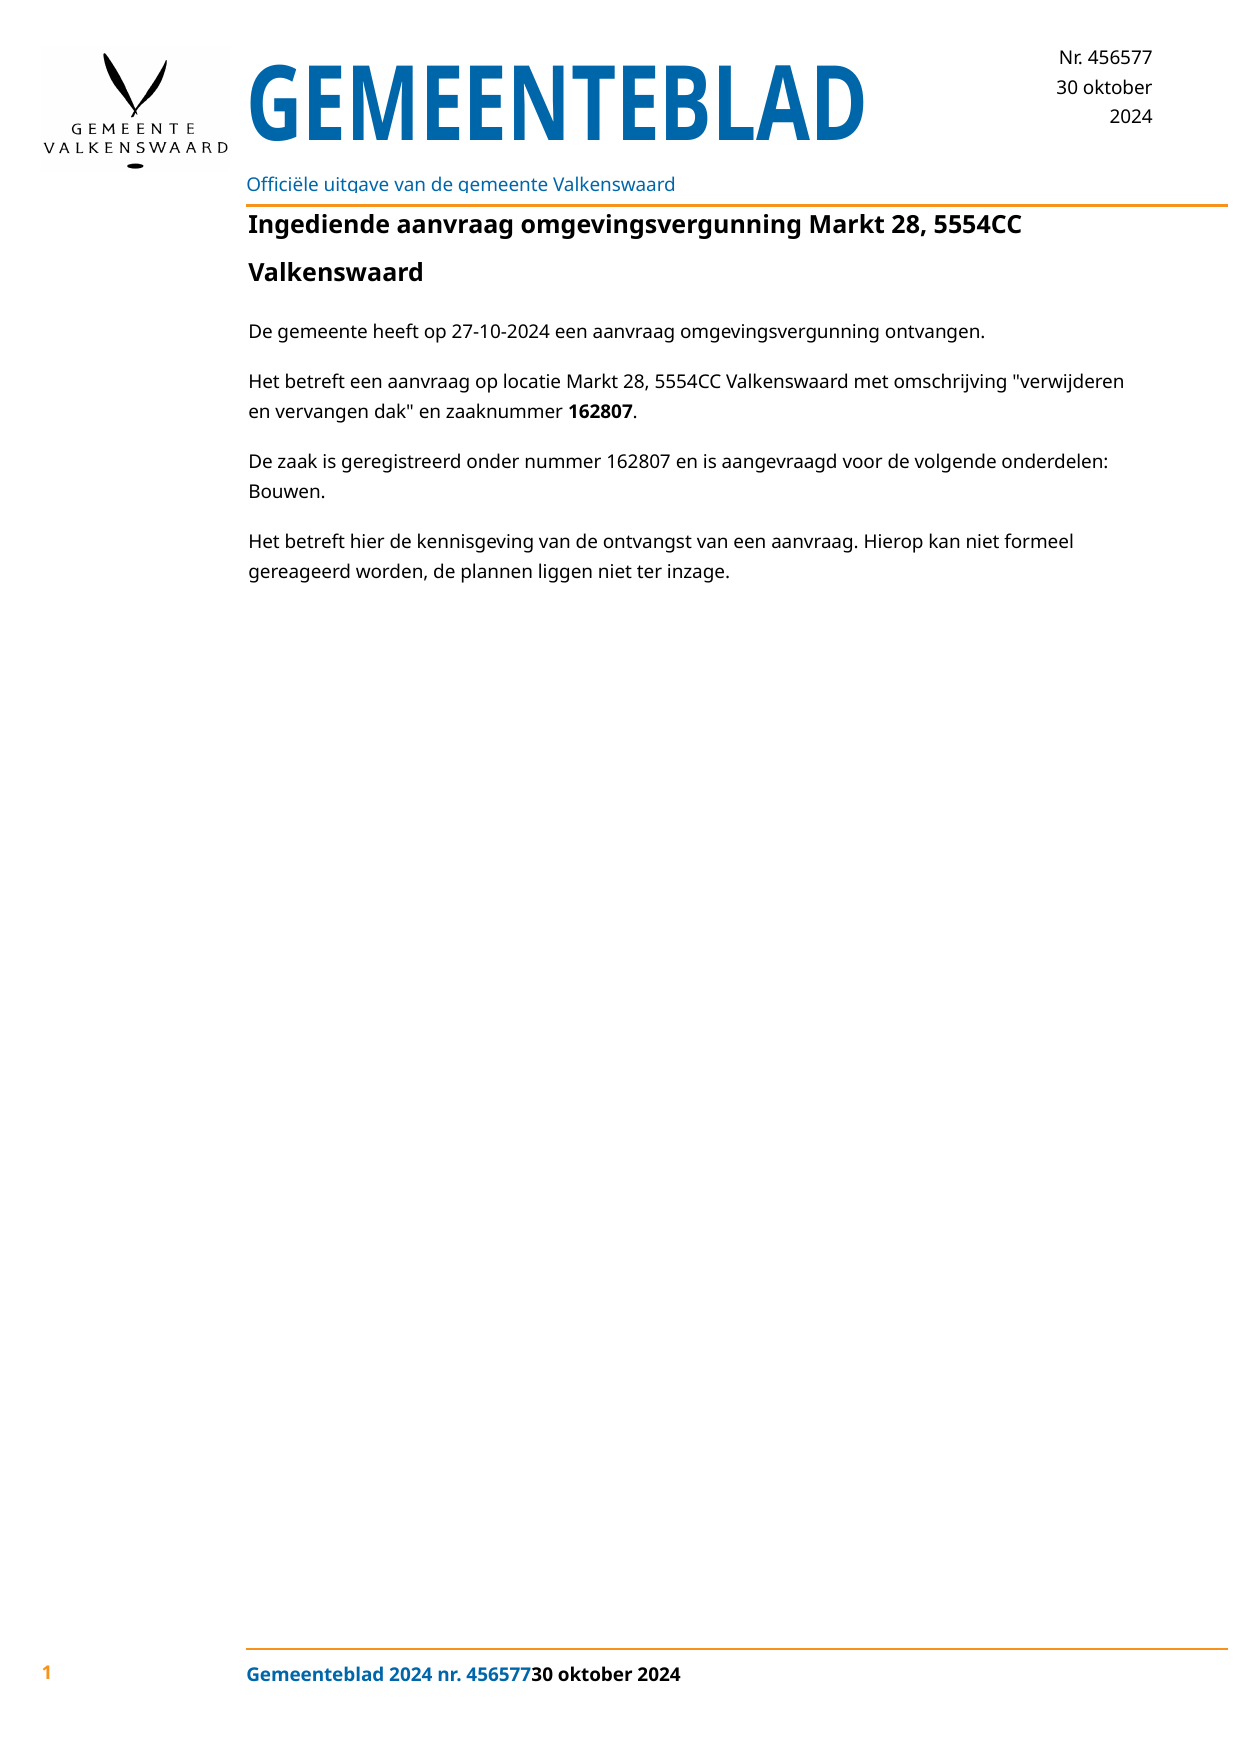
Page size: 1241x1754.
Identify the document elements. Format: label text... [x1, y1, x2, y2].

text Het betreft hier de kennisgeving van de ontvangst van een aanvraag. Hierop kan niet formeel gereageerd worden, de plannen liggen niet ter inzage. [248, 528, 1152, 584]
text De gemeente heeft op 27-10-2024 een aanvraag omgevingsvergunning ontvangen. [248, 318, 1152, 344]
text Ingediende aanvraag omgevingsvergunning Markt 28, 5554CC Valkenswaard [248, 207, 1152, 288]
text Het betreft een aanvraag op locatie Markt 28, 5554CC Valkenswaard met omschrijving "verwijderen en vervangen dak" en zaaknummer 162807. [248, 368, 1152, 424]
text De zaak is geregistreerd onder nummer 162807 en is aangevraagd voor de volgende onderdelen: Bouwen. [248, 448, 1152, 504]
picture [41, 47, 231, 172]
